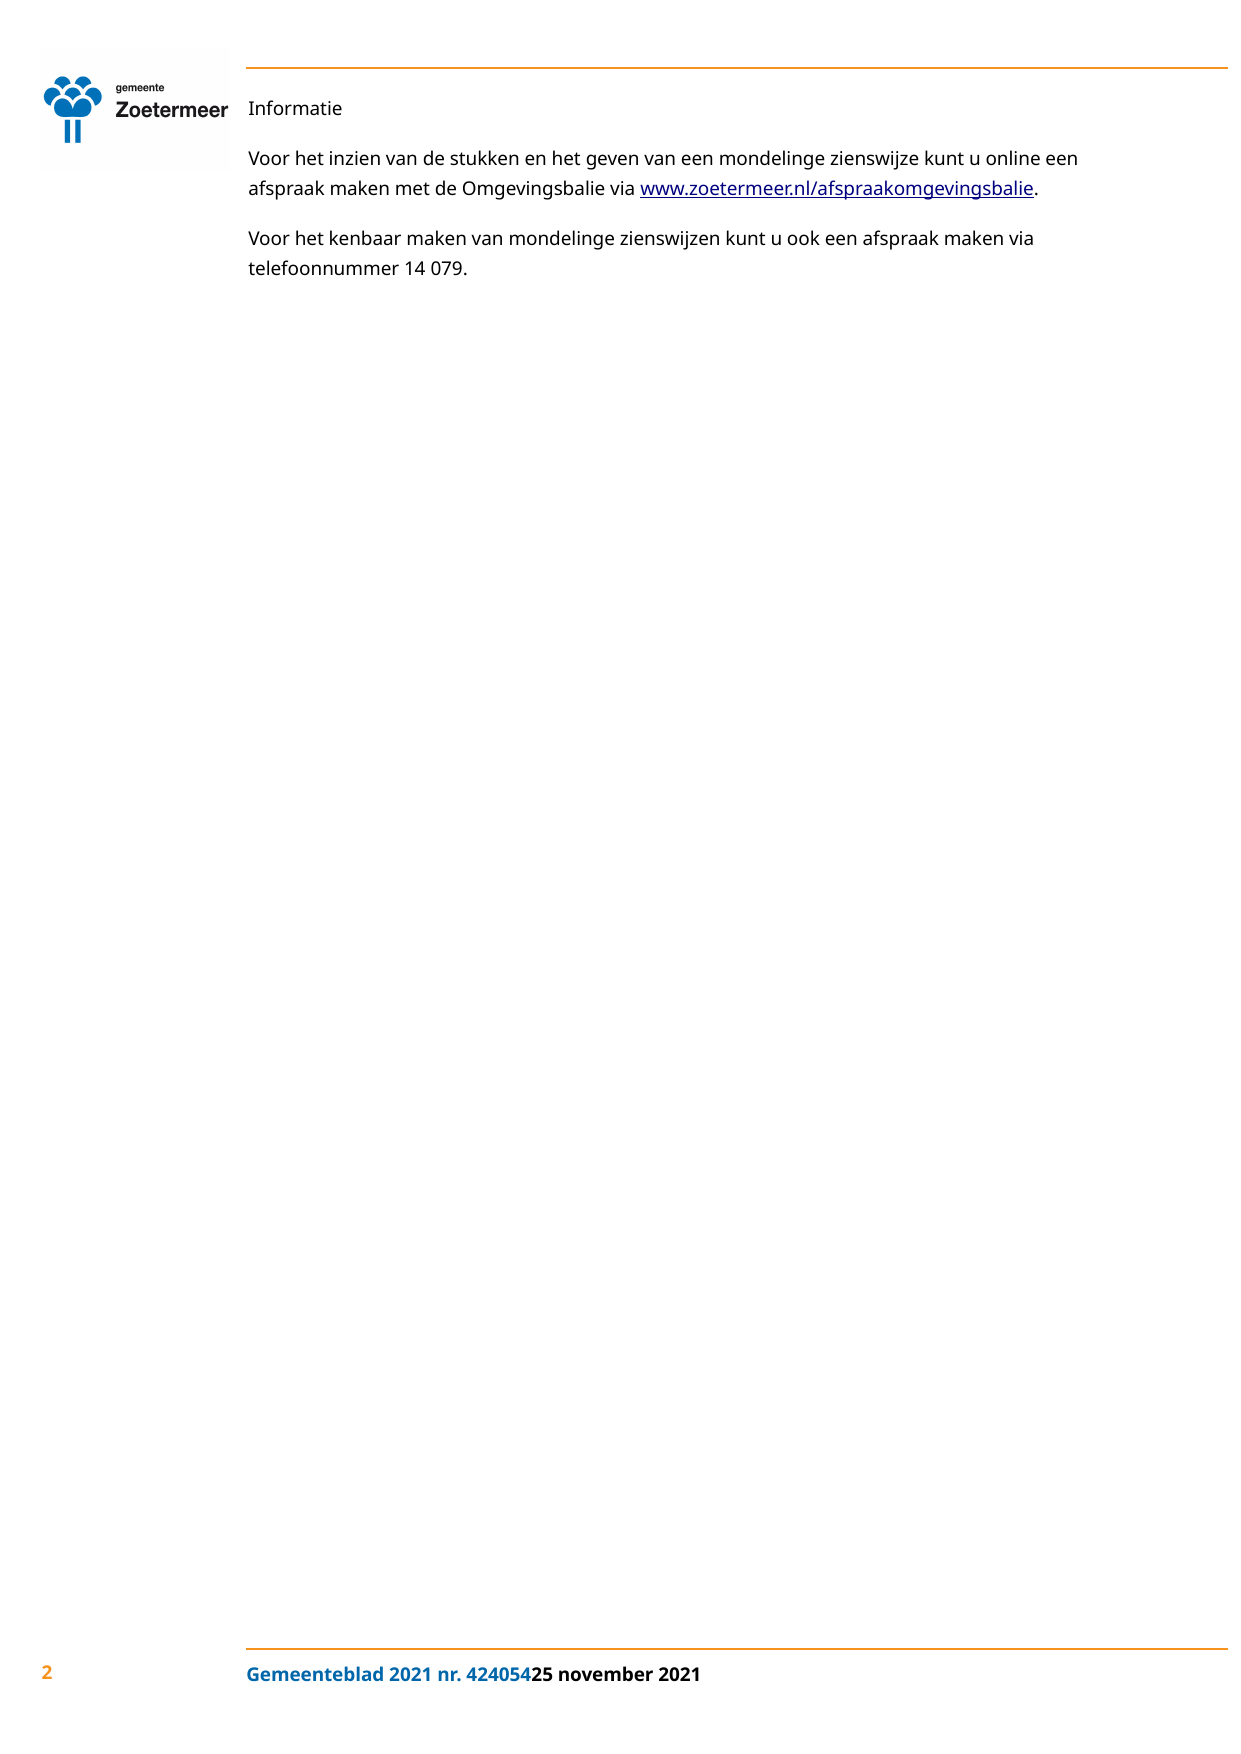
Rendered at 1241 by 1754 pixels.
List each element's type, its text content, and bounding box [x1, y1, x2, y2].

text Voor het kenbaar maken van mondelinge zienswijzen kunt u ook een afspraak maken via telefoonnummer 14 079. [248, 225, 1152, 281]
text Informatie [248, 95, 1152, 121]
picture [41, 47, 231, 172]
text Voor het inzien van de stukken en het geven van een mondelinge zienswijze kunt u online een afspraak maken met de Omgevingsbalie via www.zoetermeer.nl/afspraakomgevingsbalie. [248, 145, 1152, 201]
